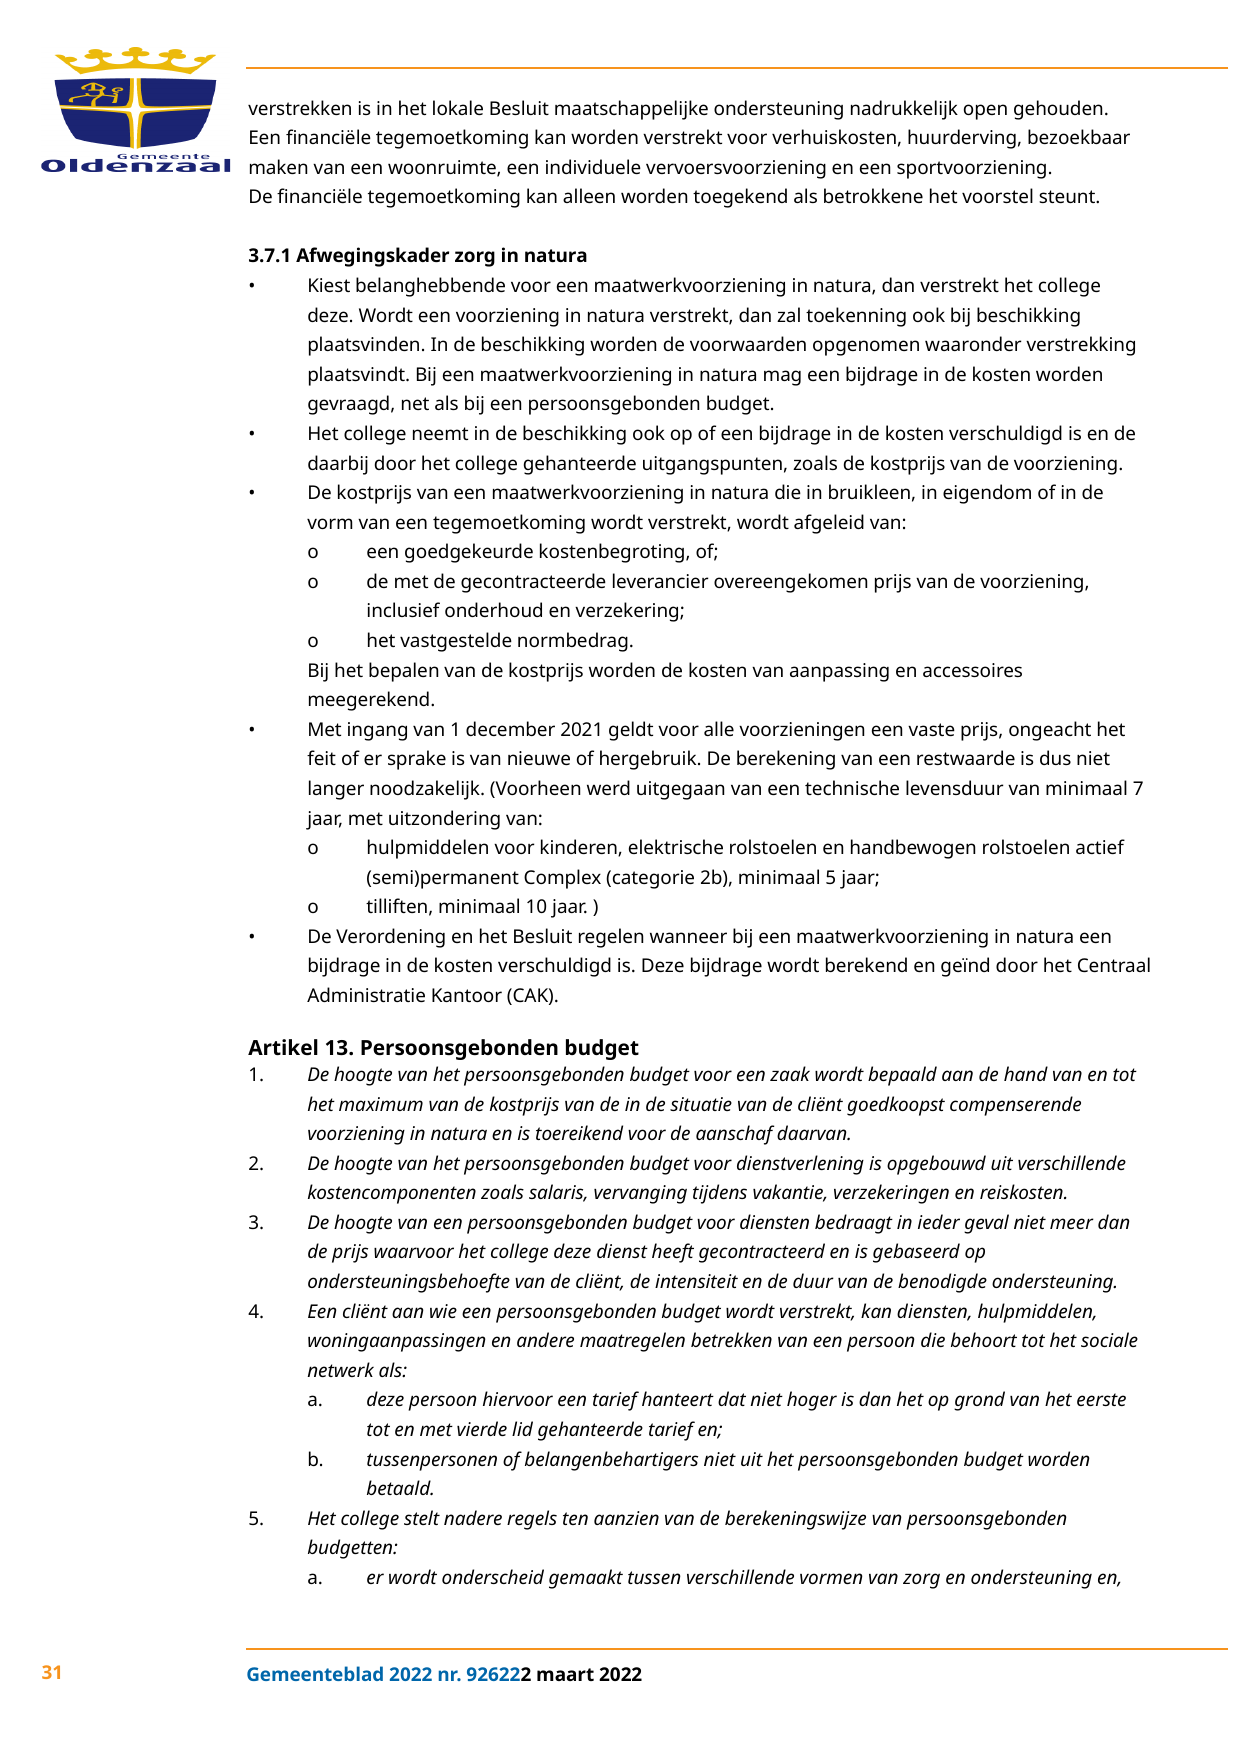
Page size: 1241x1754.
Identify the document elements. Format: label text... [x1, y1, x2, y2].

picture [41, 47, 231, 172]
list een goedgekeurde kostenbegroting, of; [307, 538, 1152, 564]
list De hoogte van het persoonsgebonden budget voor een zaak wordt bepaald aan de hand van en tot het maximum van de kostprijs van de in de situatie van de cliënt goedkoopst compenserende voorziening in natura en is toereikend voor de aanschaf daarvan. [248, 1061, 1152, 1146]
list de met de gecontracteerde leverancier overeengekomen prijs van de voorziening, inclusief onderhoud en verzekering; [307, 568, 1152, 623]
list er wordt onderscheid gemaakt tussen verschillende vormen van zorg en ondersteuning en, [307, 1564, 1152, 1590]
list hulpmiddelen voor kinderen, elektrische rolstoelen en handbewogen rolstoelen actief (semi)permanent Complex (categorie 2b), minimaal 5 jaar; [307, 834, 1152, 890]
list Kiest belanghebbende voor een maatwerkvoorziening in natura, dan verstrekt het college deze. Wordt een voorziening in natura verstrekt, dan zal toekenning ook bij beschikking plaatsvinden. In de beschikking worden de voorwaarden opgenomen waaronder verstrekking plaatsvindt. Bij een maatwerkvoorziening in natura mag een bijdrage in de kosten worden gevraagd, net als bij een persoonsgebonden budget. [248, 272, 1152, 416]
list tilliften, minimaal 10 jaar. ) [307, 893, 1152, 919]
text Een financiële tegemoetkoming kan worden verstrekt voor verhuiskosten, huurderving, bezoekbaar maken van een woonruimte, een individuele vervoersvoorziening en een sportvoorziening. [248, 124, 1152, 180]
list Met ingang van 1 december 2021 geldt voor alle voorzieningen een vaste prijs, ongeacht het feit of er sprake is van nieuwe of hergebruik. De berekening van een restwaarde is dus niet langer noodzakelijk. (Voorheen werd uitgegaan van een technische levensduur van minimaal 7 jaar, met uitzondering van: [248, 716, 1152, 831]
list De hoogte van het persoonsgebonden budget voor dienstverlening is opgebouwd uit verschillende kostencomponenten zoals salaris, vervanging tijdens vakantie, verzekeringen en reiskosten. [248, 1150, 1152, 1205]
text 3.7.1 Afwegingskader zorg in natura [248, 243, 1152, 268]
list Bij het bepalen van de kostprijs worden de kosten van aanpassing en accessoires meegerekend. [248, 657, 1152, 712]
list Het college neemt in de beschikking ook op of een bijdrage in de kosten verschuldigd is en de daarbij door het college gehanteerde uitgangspunten, zoals de kostprijs van de voorziening. [248, 420, 1152, 476]
list het vastgestelde normbedrag. [307, 627, 1152, 653]
text Artikel 13. Persoonsgebonden budget [248, 1033, 1152, 1061]
text De financiële tegemoetkoming kan alleen worden toegekend als betrokkene het voorstel steunt. [248, 183, 1152, 209]
list De kostprijs van een maatwerkvoorziening in natura die in bruikleen, in eigendom of in de vorm van een tegemoetkoming wordt verstrekt, wordt afgeleid van: [248, 479, 1152, 535]
text verstrekken is in het lokale Besluit maatschappelijke ondersteuning nadrukkelijk open gehouden. [248, 95, 1152, 121]
list De hoogte van een persoonsgebonden budget voor diensten bedraagt in ieder geval niet meer dan de prijs waarvoor het college deze dienst heeft gecontracteerd en is gebaseerd op ondersteuningsbehoefte van de cliënt, de intensiteit en de duur van de benodigde ondersteuning. [248, 1209, 1152, 1294]
list deze persoon hiervoor een tarief hanteert dat niet hoger is dan het op grond van het eerste tot en met vierde lid gehanteerde tarief en; [307, 1387, 1152, 1442]
list Het college stelt nadere regels ten aanzien van de berekeningswijze van persoonsgebonden budgetten: [248, 1505, 1152, 1560]
list tussenpersonen of belangenbehartigers niet uit het persoonsgebonden budget worden betaald. [307, 1446, 1152, 1501]
list Een cliënt aan wie een persoonsgebonden budget wordt verstrekt, kan diensten, hulpmiddelen, woningaanpassingen en andere maatregelen betrekken van een persoon die behoort tot het sociale netwerk als: [248, 1298, 1152, 1383]
list De Verordening en het Besluit regelen wanneer bij een maatwerkvoorziening in natura een bijdrage in de kosten verschuldigd is. Deze bijdrage wordt berekend en geïnd door het Centraal Administratie Kantoor (CAK). [248, 923, 1152, 1008]
